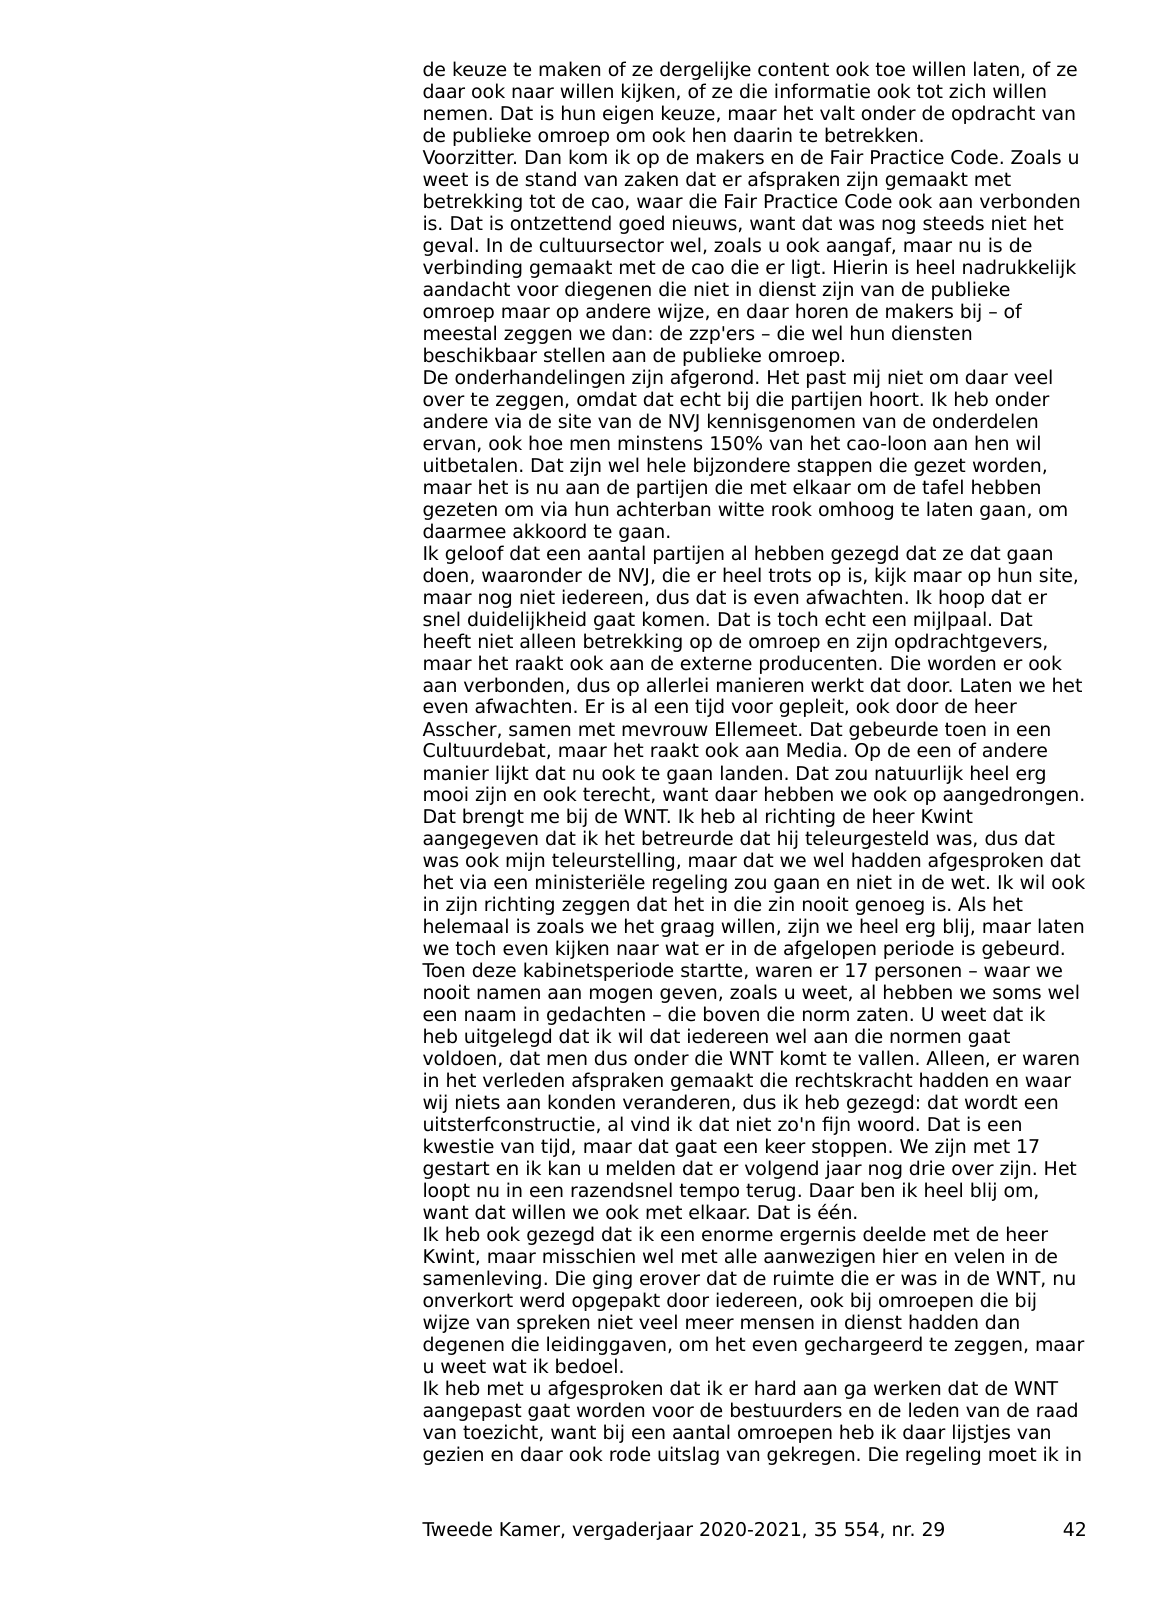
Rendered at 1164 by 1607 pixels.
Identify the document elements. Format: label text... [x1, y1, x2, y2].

text Ik heb met u afgesproken dat ik er hard aan ga werken dat de WNT aangepast gaat worden voor de bestuurders en de leden van de raad van toezicht, want bij een aantal omroepen heb ik daar lijstjes van gezien en daar ook rode uitslag van gekregen. Die regeling moet ik in [422, 1378, 1087, 1466]
text de keuze te maken of ze dergelijke content ook toe willen laten, of ze daar ook naar willen kijken, of ze die informatie ook tot zich willen nemen. Dat is hun eigen keuze, maar het valt onder de opdracht van de publieke omroep om ook hen daarin te betrekken. [422, 59, 1087, 147]
text Dat brengt me bij de WNT. Ik heb al richting de heer Kwint aangegeven dat ik het betreurde dat hij teleurgesteld was, dus dat was ook mijn teleurstelling, maar dat we wel hadden afgesproken dat het via een ministeriële regeling zou gaan en niet in de wet. Ik wil ook in zijn richting zeggen dat het in die zin nooit genoeg is. Als het helemaal is zoals we het graag willen, zijn we heel erg blij, maar laten we toch even kijken naar wat er in de afgelopen periode is gebeurd. Toen deze kabinetsperiode startte, waren er 17 personen – waar we nooit namen aan mogen geven, zoals u weet, al hebben we soms wel een naam in gedachten – die boven die norm zaten. U weet dat ik heb uitgelegd dat ik wil dat iedereen wel aan die normen gaat voldoen, dat men dus onder die WNT komt te vallen. Alleen, er waren in het verleden afspraken gemaakt die rechtskracht hadden en waar wij niets aan konden veranderen, dus ik heb gezegd: dat wordt een uitsterfconstructie, al vind ik dat niet zo'n fijn woord. Dat is een kwestie van tijd, maar dat gaat een keer stoppen. We zijn met 17 gestart en ik kan u melden dat er volgend jaar nog drie over zijn. Het loopt nu in een razendsnel tempo terug. Daar ben ik heel blij om, want dat willen we ook met elkaar. Dat is één. [422, 806, 1087, 1224]
text Voorzitter. Dan kom ik op de makers en de Fair Practice Code. Zoals u weet is de stand van zaken dat er afspraken zijn gemaakt met betrekking tot de cao, waar die Fair Practice Code ook aan verbonden is. Dat is ontzettend goed nieuws, want dat was nog steeds niet het geval. In de cultuursector wel, zoals u ook aangaf, maar nu is de verbinding gemaakt met de cao die er ligt. Hierin is heel nadrukkelijk aandacht voor diegenen die niet in dienst zijn van de publieke omroep maar op andere wijze, en daar horen de makers bij – of meestal zeggen we dan: de zzp'ers – die wel hun diensten beschikbaar stellen aan de publieke omroep. [422, 147, 1087, 367]
text Ik heb ook gezegd dat ik een enorme ergernis deelde met de heer Kwint, maar misschien wel met alle aanwezigen hier en velen in de samenleving. Die ging erover dat de ruimte die er was in de WNT, nu onverkort werd opgepakt door iedereen, ook bij omroepen die bij wijze van spreken niet veel meer mensen in dienst hadden dan degenen die leidinggaven, om het even gechargeerd te zeggen, maar u weet wat ik bedoel. [422, 1224, 1087, 1378]
text De onderhandelingen zijn afgerond. Het past mij niet om daar veel over te zeggen, omdat dat echt bij die partijen hoort. Ik heb onder andere via de site van de NVJ kennisgenomen van de onderdelen ervan, ook hoe men minstens 150% van het cao-loon aan hen wil uitbetalen. Dat zijn wel hele bijzondere stappen die gezet worden, maar het is nu aan de partijen die met elkaar om de tafel hebben gezeten om via hun achterban witte rook omhoog te laten gaan, om daarmee akkoord te gaan. [422, 367, 1087, 543]
text Ik geloof dat een aantal partijen al hebben gezegd dat ze dat gaan doen, waaronder de NVJ, die er heel trots op is, kijk maar op hun site, maar nog niet iedereen, dus dat is even afwachten. Ik hoop dat er snel duidelijkheid gaat komen. Dat is toch echt een mijlpaal. Dat heeft niet alleen betrekking op de omroep en zijn opdrachtgevers, maar het raakt ook aan de externe producenten. Die worden er ook aan verbonden, dus op allerlei manieren werkt dat door. Laten we het even afwachten. Er is al een tijd voor gepleit, ook door de heer Asscher, samen met mevrouw Ellemeet. Dat gebeurde toen in een Cultuurdebat, maar het raakt ook aan Media. Op de een of andere manier lijkt dat nu ook te gaan landen. Dat zou natuurlijk heel erg mooi zijn en ook terecht, want daar hebben we ook op aangedrongen. [422, 543, 1087, 806]
